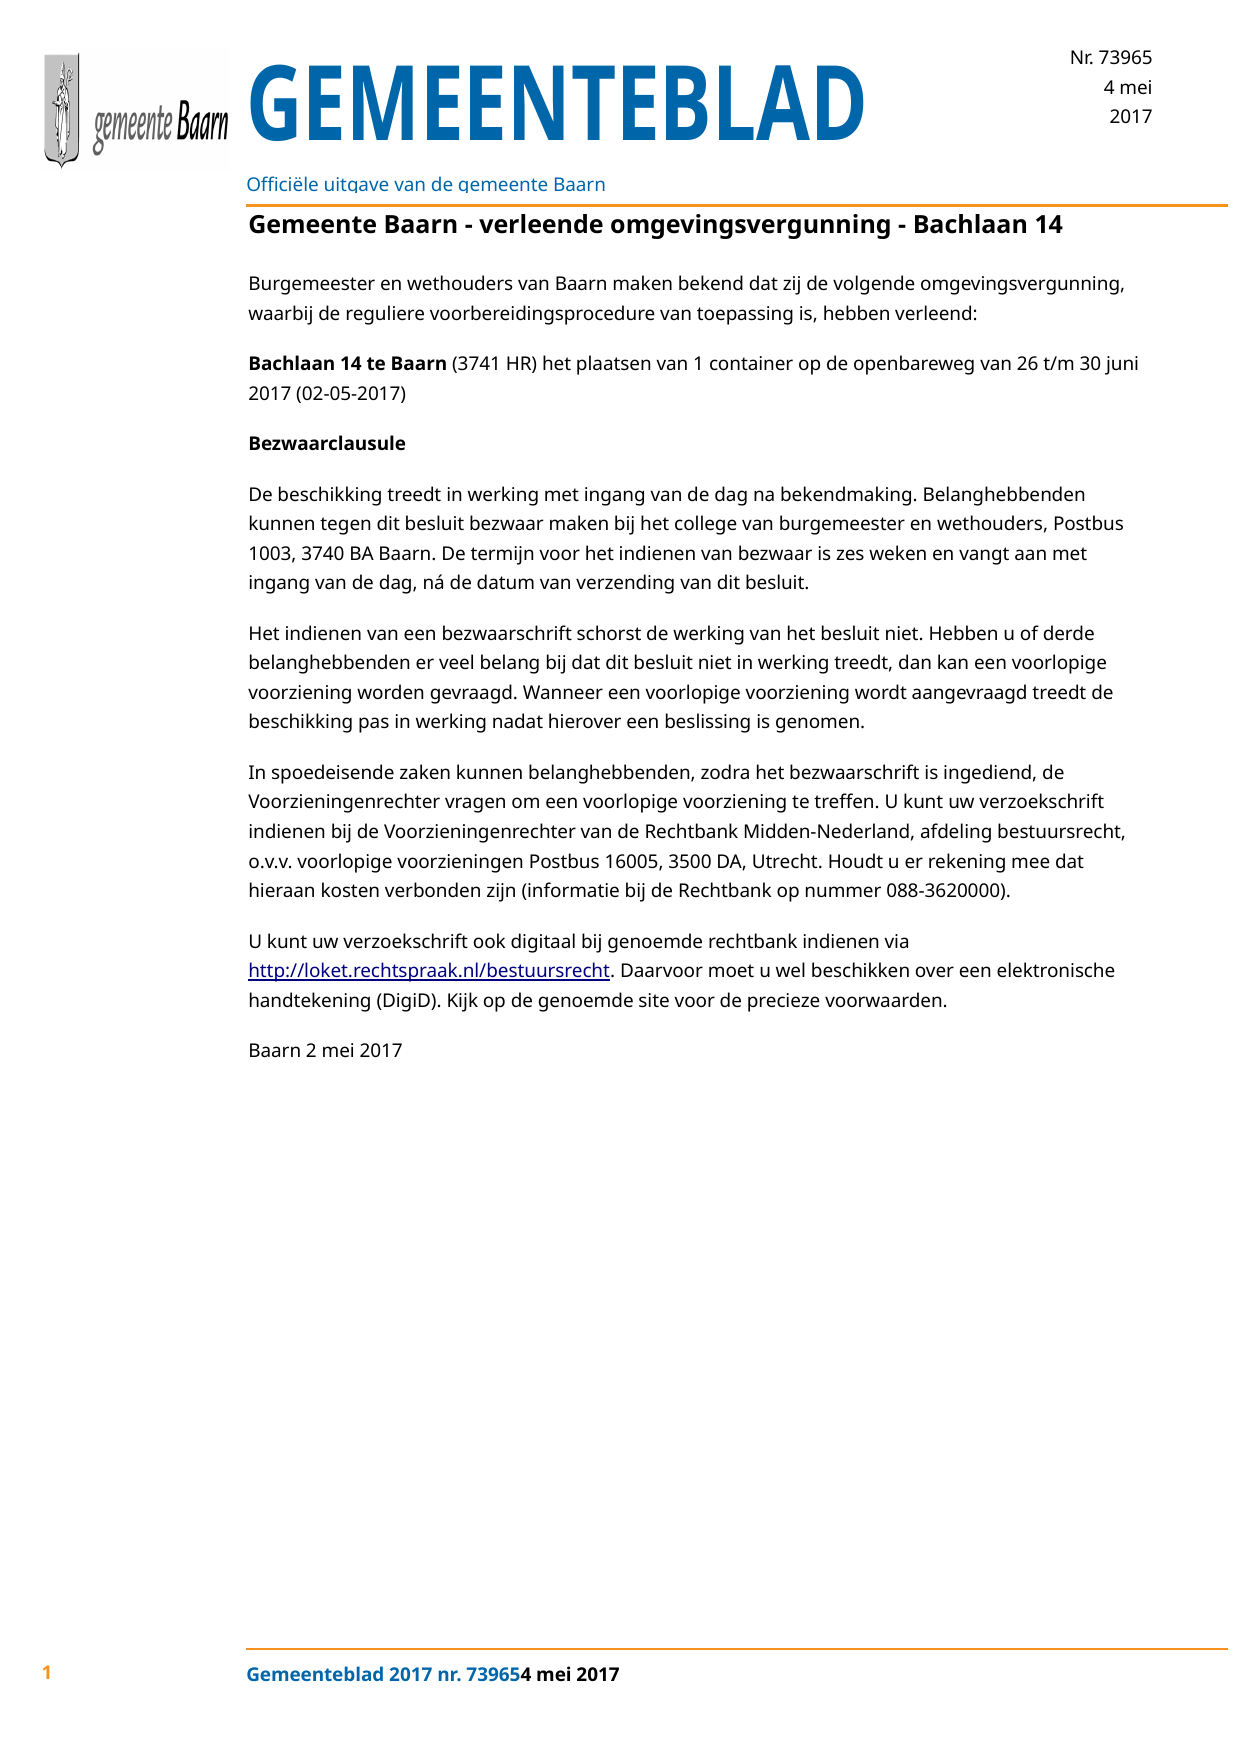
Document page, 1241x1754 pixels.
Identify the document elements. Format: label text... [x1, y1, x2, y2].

text De beschikking treedt in werking met ingang van de dag na bekendmaking. Belanghebbenden kunnen tegen dit besluit bezwaar maken bij het college van burgemeester en wethouders, Postbus 1003, 3740 BA Baarn. De termijn voor het indienen van bezwaar is zes weken en vangt aan met ingang van de dag, ná de datum van verzending van dit besluit. [248, 481, 1152, 595]
picture [41, 47, 231, 172]
text Het indienen van een bezwaarschrift schorst de werking van het besluit niet. Hebben u of derde belanghebbenden er veel belang bij dat dit besluit niet in werking treedt, dan kan een voorlopige voorziening worden gevraagd. Wanneer een voorlopige voorziening wordt aangevraagd treedt de beschikking pas in werking nadat hierover een beslissing is genomen. [248, 620, 1152, 734]
text U kunt uw verzoekschrift ook digitaal bij genoemde rechtbank indienen via http://loket.rechtspraak.nl/bestuursrecht. Daarvoor moet u wel beschikken over een elektronische handtekening (DigiD). Kijk op de genoemde site voor de precieze voorwaarden. [248, 928, 1152, 1013]
text Bezwaarclausule [248, 430, 1152, 456]
text In spoedeisende zaken kunnen belanghebbenden, zodra het bezwaarschrift is ingediend, de Voorzieningenrechter vragen om een voorlopige voorziening te treffen. U kunt uw verzoekschrift indienen bij de Voorzieningenrechter van de Rechtbank Midden-Nederland, afdeling bestuursrecht, o.v.v. voorlopige voorzieningen Postbus 16005, 3500 DA, Utrecht. Houdt u er rekening mee dat hieraan kosten verbonden zijn (informatie bij de Rechtbank op nummer 088-3620000). [248, 759, 1152, 903]
text Burgemeester en wethouders van Baarn maken bekend dat zij de volgende omgevingsvergunning, waarbij de reguliere voorbereidingsprocedure van toepassing is, hebben verleend: [248, 270, 1152, 326]
text Gemeente Baarn - verleende omgevingsvergunning - Bachlaan 14 [248, 207, 1152, 241]
text Bachlaan 14 te Baarn (3741 HR) het plaatsen van 1 container op de openbareweg van 26 t/m 30 juni 2017 (02-05-2017) [248, 350, 1152, 406]
text Baarn 2 mei 2017 [248, 1037, 1152, 1063]
